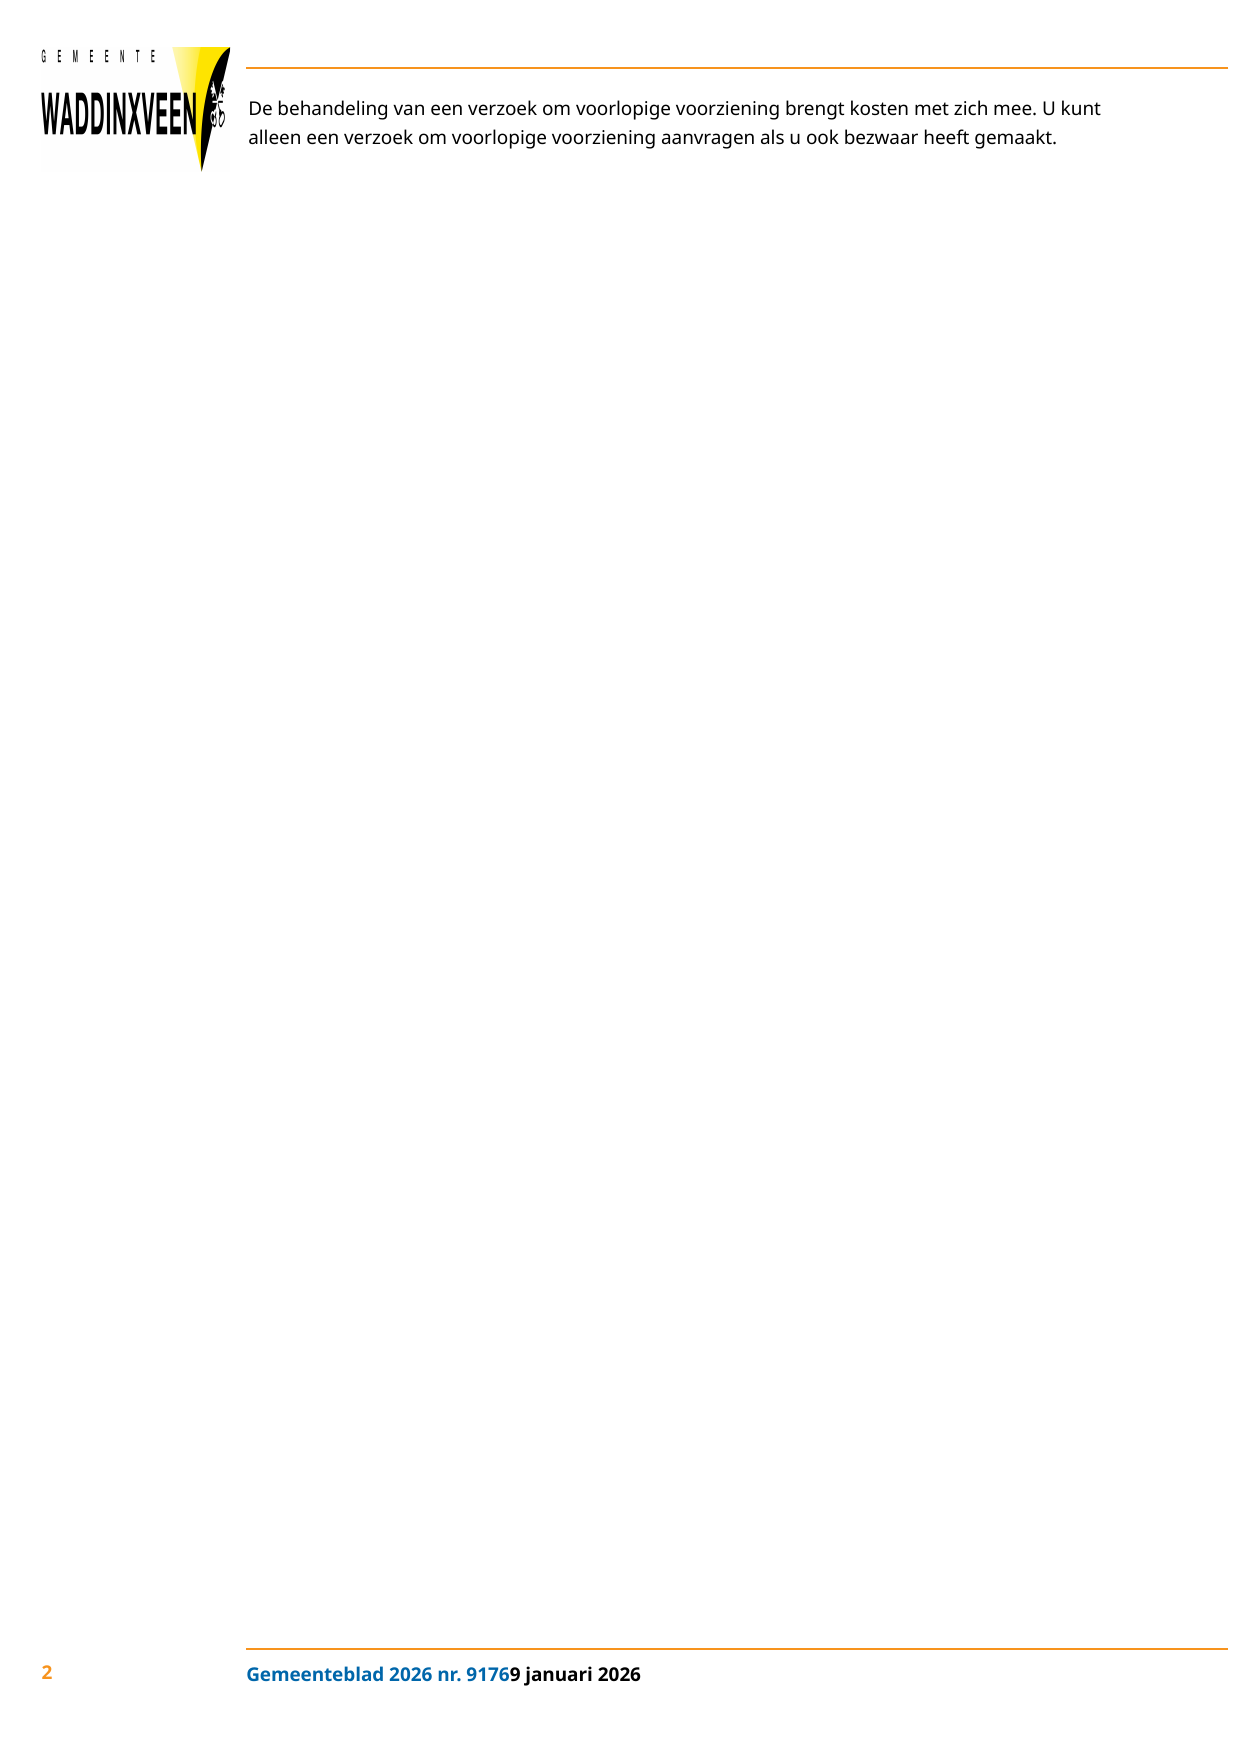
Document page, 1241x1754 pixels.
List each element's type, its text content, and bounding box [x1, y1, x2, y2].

text De behandeling van een verzoek om voorlopige voorziening brengt kosten met zich mee. U kunt alleen een verzoek om voorlopige voorziening aanvragen als u ook bezwaar heeft gemaakt. [248, 95, 1152, 150]
picture [41, 47, 231, 172]
